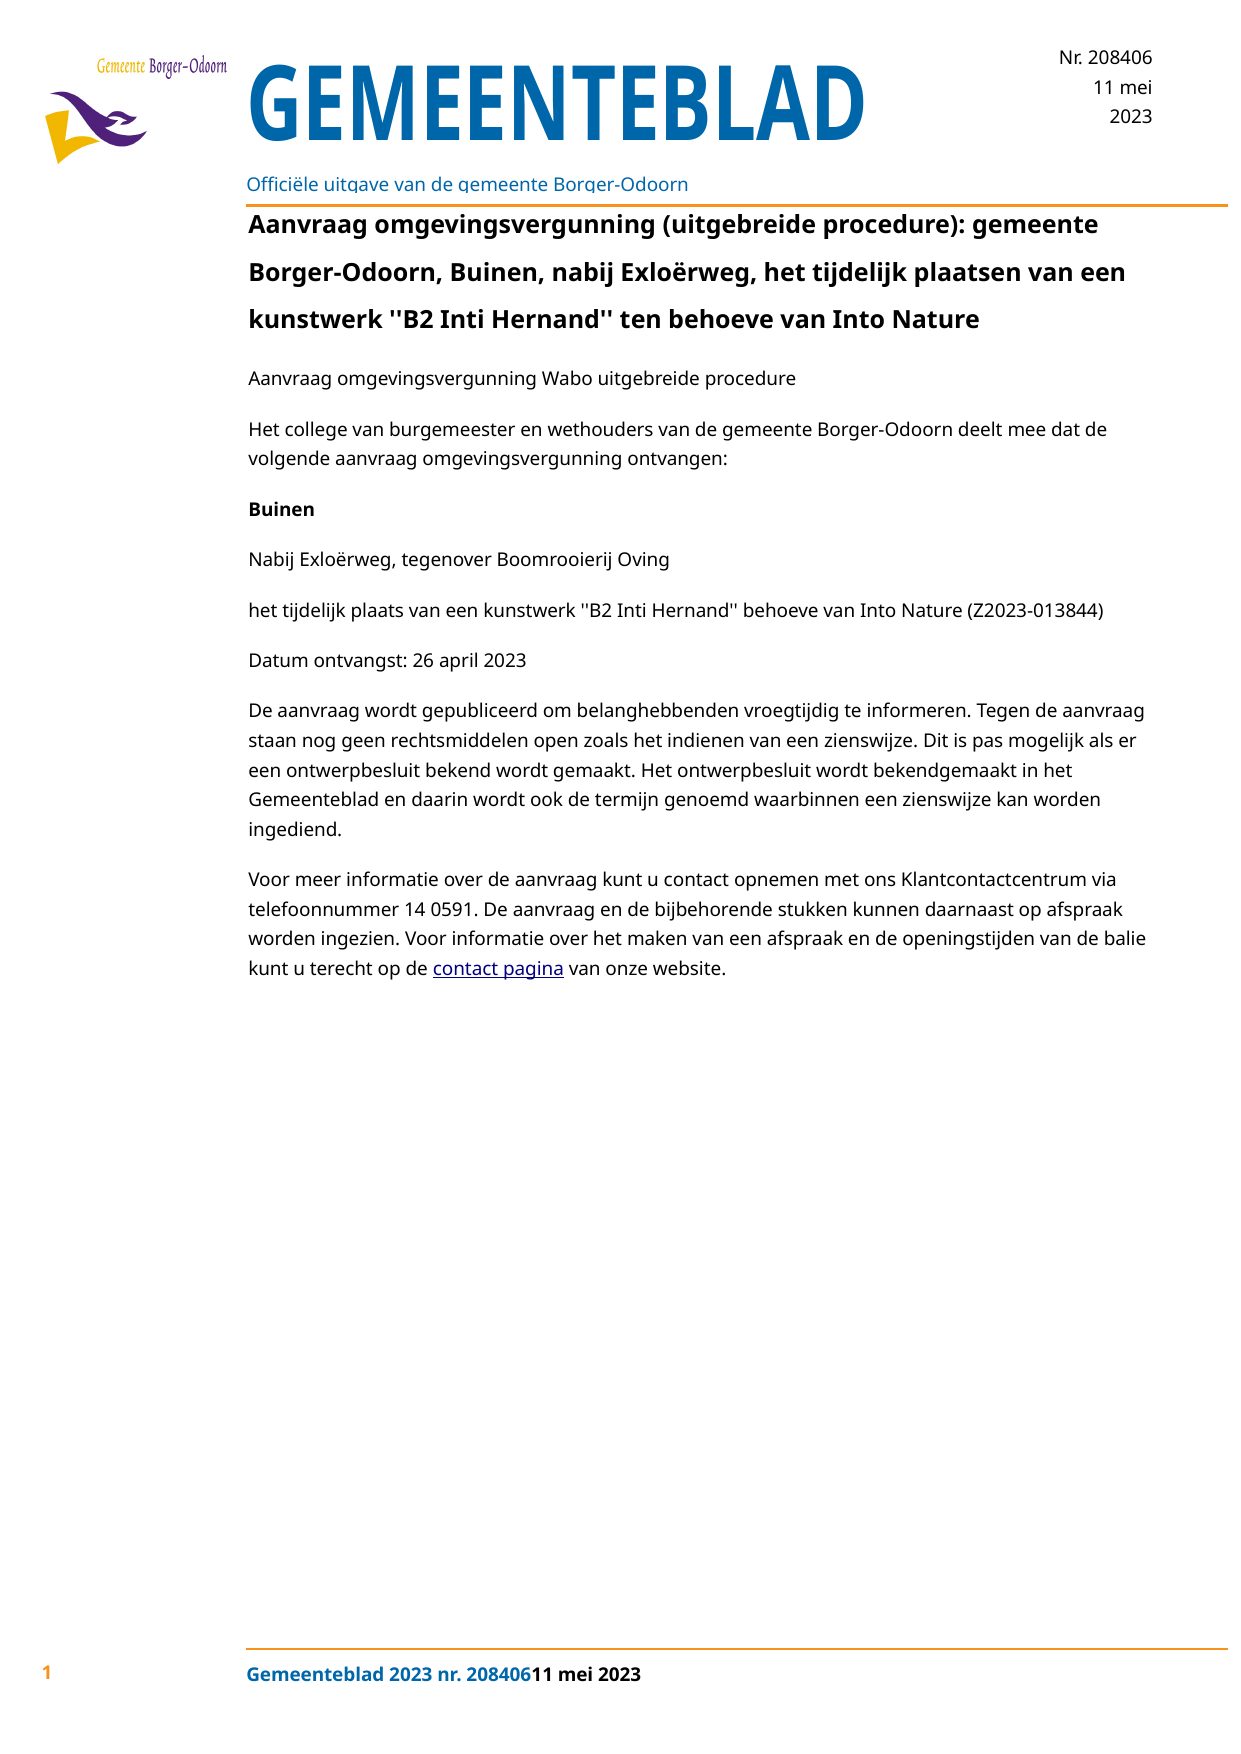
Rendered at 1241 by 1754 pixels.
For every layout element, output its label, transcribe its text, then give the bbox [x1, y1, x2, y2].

text het tijdelijk plaats van een kunstwerk ''B2 Inti Hernand'' behoeve van Into Nature (Z2023-013844) [248, 597, 1152, 622]
text Het college van burgemeester en wethouders van de gemeente Borger-Odoorn deelt mee dat de volgende aanvraag omgevingsvergunning ontvangen: [248, 416, 1152, 471]
text Nabij Exloërweg, tegenover Boomrooierij Oving [248, 546, 1152, 572]
text Voor meer informatie over de aanvraag kunt u contact opnemen met ons Klantcontactcentrum via telefoonnummer 14 0591. De aanvraag en de bijbehorende stukken kunnen daarnaast op afspraak worden ingezien. Voor informatie over het maken van een afspraak en de openingstijden van de balie kunt u terecht op de contact pagina van onze website. [248, 866, 1152, 981]
text De aanvraag wordt gepubliceerd om belanghebbenden vroegtijdig te informeren. Tegen de aanvraag staan nog geen rechtsmiddelen open zoals het indienen van een zienswijze. Dit is pas mogelijk als er een ontwerpbesluit bekend wordt gemaakt. Het ontwerpbesluit wordt bekendgemaakt in het Gemeenteblad en daarin wordt ook de termijn genoemd waarbinnen een zienswijze kan worden ingediend. [248, 698, 1152, 842]
text Datum ontvangst: 26 april 2023 [248, 647, 1152, 673]
text Aanvraag omgevingsvergunning (uitgebreide procedure): gemeente Borger-Odoorn, Buinen, nabij Exloërweg, het tijdelijk plaatsen van een kunstwerk ''B2 Inti Hernand'' ten behoeve van Into Nature [248, 207, 1152, 336]
text Aanvraag omgevingsvergunning Wabo uitgebreide procedure [248, 366, 1152, 391]
text Buinen [248, 496, 1152, 522]
picture [41, 47, 231, 172]
